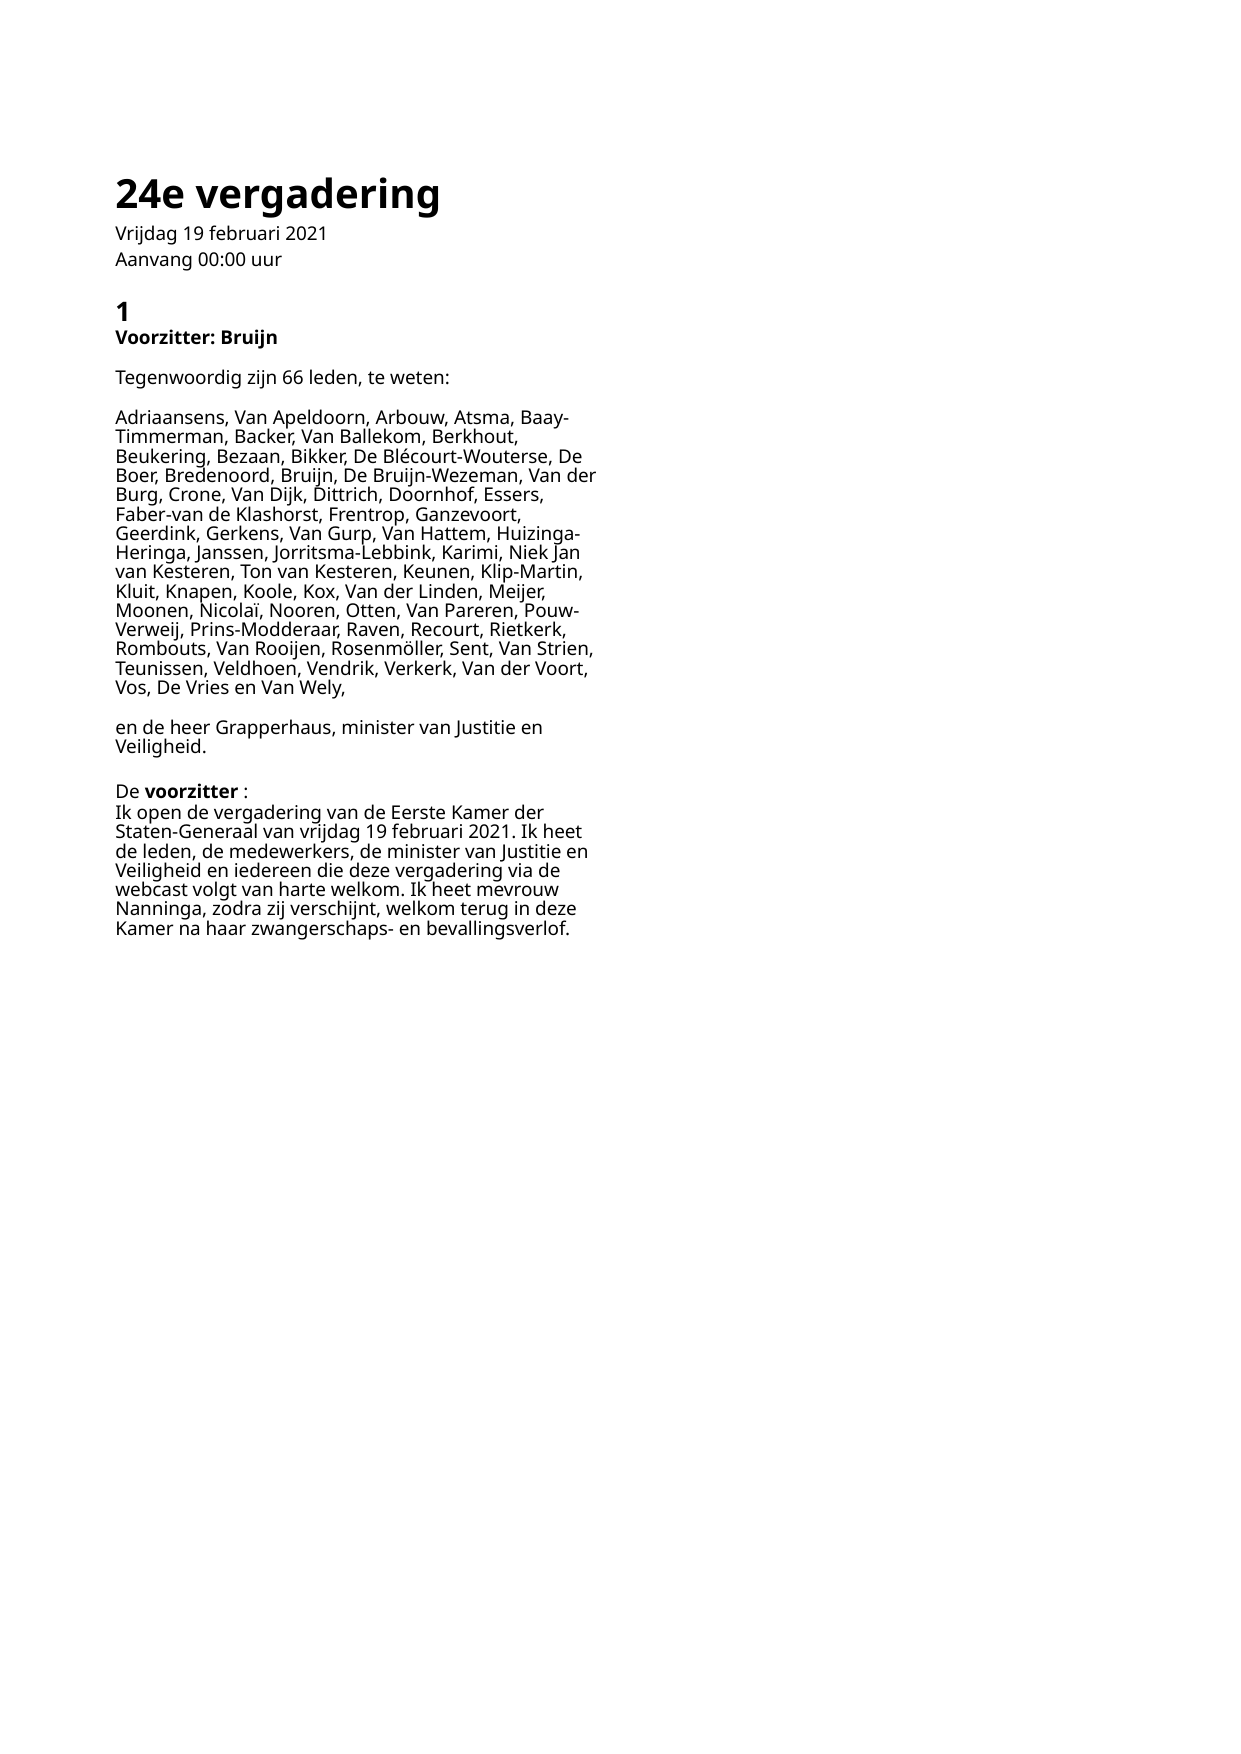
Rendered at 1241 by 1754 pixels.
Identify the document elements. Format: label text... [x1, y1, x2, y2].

text Adriaansens, Van Apeldoorn, Arbouw, Atsma, Baay-Timmerman, Backer, Van Ballekom, Berkhout, Beukering, Bezaan, Bikker, De Blécourt-Wouterse, De Boer, Bredenoord, Bruijn, De Bruijn-Wezeman, Van der Burg, Crone, Van Dijk, Dittrich, Doornhof, Essers, Faber-van de Klashorst, Frentrop, Ganzevoort, Geerdink, Gerkens, Van Gurp, Van Hattem, Huizinga-Heringa, Janssen, Jorritsma-Lebbink, Karimi, Niek Jan van Kesteren, Ton van Kesteren, Keunen, Klip-Martin, Kluit, Knapen, Koole, Kox, Van der Linden, Meijer, Moonen, Nicolaï, Nooren, Otten, Van Pareren, Pouw-Verweij, Prins-Modderaar, Raven, Recourt, Rietkerk, Rombouts, Van Rooijen, Rosenmöller, Sent, Van Strien, Teunissen, Veldhoen, Vendrik, Verkerk, Van der Voort, Vos, De Vries en Van Wely, [115, 409, 605, 698]
text De voorzitter : [115, 778, 605, 804]
text Aanvang 00:00 uur [115, 246, 605, 272]
text Tegenwoordig zijn 66 leden, te weten: [115, 369, 605, 388]
text 1 [115, 292, 605, 329]
text Ik open de vergadering van de Eerste Kamer der Staten-Generaal van vrijdag 19 februari 2021. Ik heet de leden, de medewerkers, de minister van Justitie en Veiligheid en iedereen die deze vergadering via de webcast volgt van harte welkom. Ik heet mevrouw Nanninga, zodra zij verschijnt, welkom terug in deze Kamer na haar zwangerschaps- en bevallingsverlof. [115, 804, 605, 939]
text Vrijdag 19 februari 2021 [115, 220, 605, 246]
text 24e vergadering [115, 165, 605, 220]
text Voorzitter: Bruijn [115, 329, 605, 348]
text en de heer Grapperhaus, minister van Justitie en Veiligheid. [115, 719, 605, 757]
